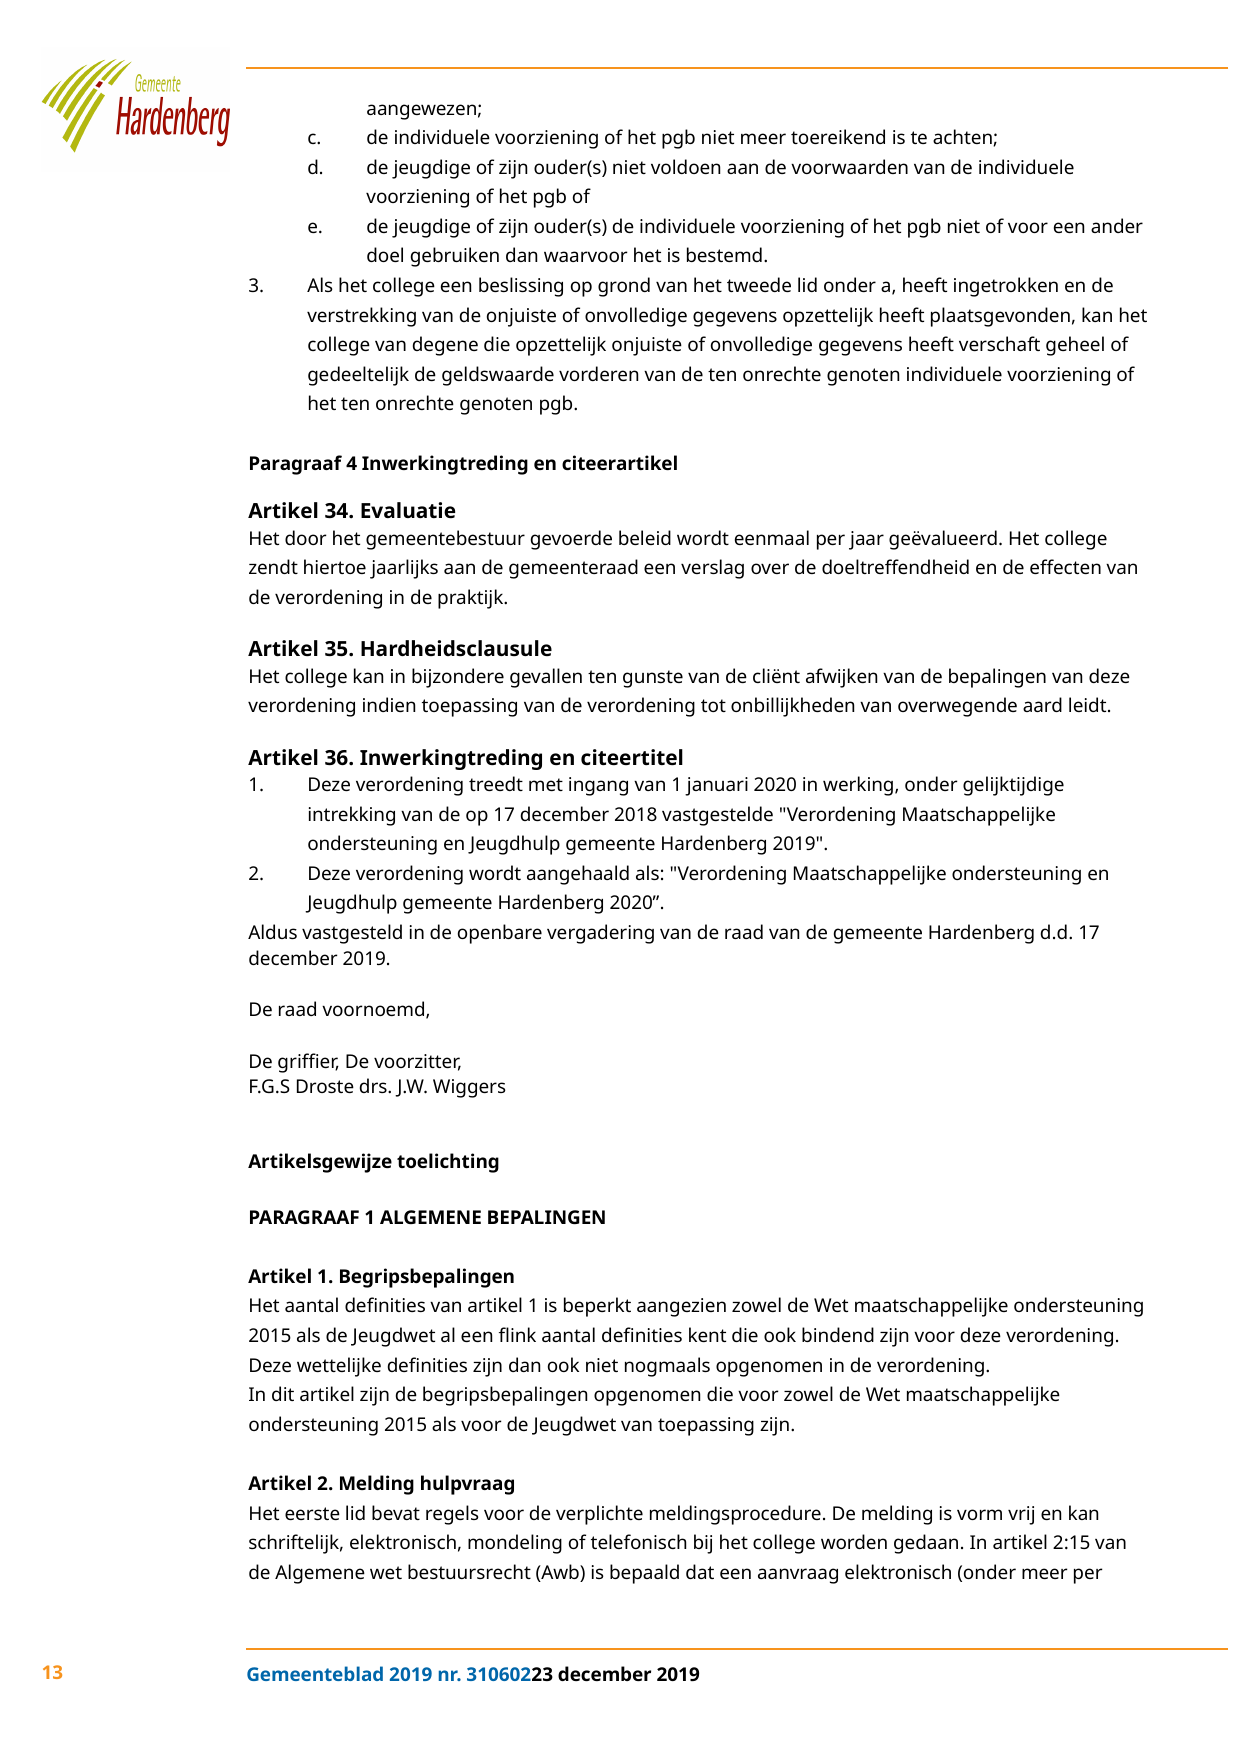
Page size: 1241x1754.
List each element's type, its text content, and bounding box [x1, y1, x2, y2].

text Artikelsgewijze toelichting [248, 1146, 1152, 1174]
text Artikel 2. Melding hulpvraag [248, 1470, 1152, 1496]
list aangewezen; [307, 95, 1152, 121]
list Als het college een beslissing op grond van het tweede lid onder a, heeft ingetrokken en de verstrekking van de onjuiste of onvolledige gegevens opzettelijk heeft plaatsgevonden, kan het college van degene die opzettelijk onjuiste of onvolledige gegevens heeft verschaft geheel of gedeeltelijk de geldswaarde vorderen van de ten onrechte genoten individuele voorziening of het ten onrechte genoten pgb. [248, 272, 1152, 416]
text Het aantal definities van artikel 1 is beperkt aangezien zowel de Wet maatschappelijke ondersteuning 2015 als de Jeugdwet al een flink aantal definities kent die ook bindend zijn voor deze verordening. Deze wettelijke definities zijn dan ook niet nogmaals opgenomen in de verordening. [248, 1293, 1152, 1377]
text Het college kan in bijzondere gevallen ten gunste van de cliënt afwijken van de bepalingen van deze verordening indien toepassing van de verordening tot onbillijkheden van overwegende aard leidt. [248, 663, 1152, 718]
text Artikel 35. Hardheidsclausule [248, 634, 1152, 663]
list de individuele voorziening of het pgb niet meer toereikend is te achten; [307, 124, 1152, 150]
text Artikel 34. Evaluatie [248, 496, 1152, 525]
list Deze verordening wordt aangehaald als: "Verordening Maatschappelijke ondersteuning en Jeugdhulp gemeente Hardenberg 2020”. [248, 860, 1152, 915]
list de jeugdige of zijn ouder(s) de individuele voorziening of het pgb niet of voor een ander doel gebruiken dan waarvoor het is bestemd. [307, 213, 1152, 268]
text Artikel 36. Inwerkingtreding en citeertitel [248, 743, 1152, 771]
picture [41, 47, 231, 172]
text In dit artikel zijn de begripsbepalingen opgenomen die voor zowel de Wet maatschappelijke ondersteuning 2015 als voor de Jeugdwet van toepassing zijn. [248, 1381, 1152, 1437]
text Het eerste lid bevat regels voor de verplichte meldingsprocedure. De melding is vorm vrij en kan schriftelijk, elektronisch, mondeling of telefonisch bij het college worden gedaan. In artikel 2:15 van de Algemene wet bestuursrecht (Awb) is bepaald dat een aanvraag elektronisch (onder meer per [248, 1500, 1152, 1584]
text Artikel 1. Begripsbepalingen [248, 1263, 1152, 1289]
text PARAGRAAF 1 ALGEMENE BEPALINGEN [248, 1204, 1152, 1229]
text F.G.S Droste drs. J.W. Wiggers [248, 1073, 1152, 1099]
text Het door het gemeentebestuur gevoerde beleid wordt eenmaal per jaar geëvalueerd. Het college zendt hiertoe jaarlijks aan de gemeenteraad een verslag over de doeltreffendheid en de effecten van de verordening in de praktijk. [248, 525, 1152, 610]
text De griffier, De voorzitter, [248, 1048, 1152, 1073]
list de jeugdige of zijn ouder(s) niet voldoen aan de voorwaarden van de individuele voorziening of het pgb of [307, 154, 1152, 209]
text Aldus vastgesteld in de openbare vergadering van de raad van de gemeente Hardenberg d.d. 17 december 2019. [248, 919, 1152, 971]
list Deze verordening treedt met ingang van 1 januari 2020 in werking, onder gelijktijdige intrekking van de op 17 december 2018 vastgestelde "Verordening Maatschappelijke ondersteuning en Jeugdhulp gemeente Hardenberg 2019". [248, 771, 1152, 856]
text De raad voornoemd, [248, 996, 1152, 1022]
text Paragraaf 4 Inwerkingtreding en citeerartikel [248, 450, 1152, 476]
